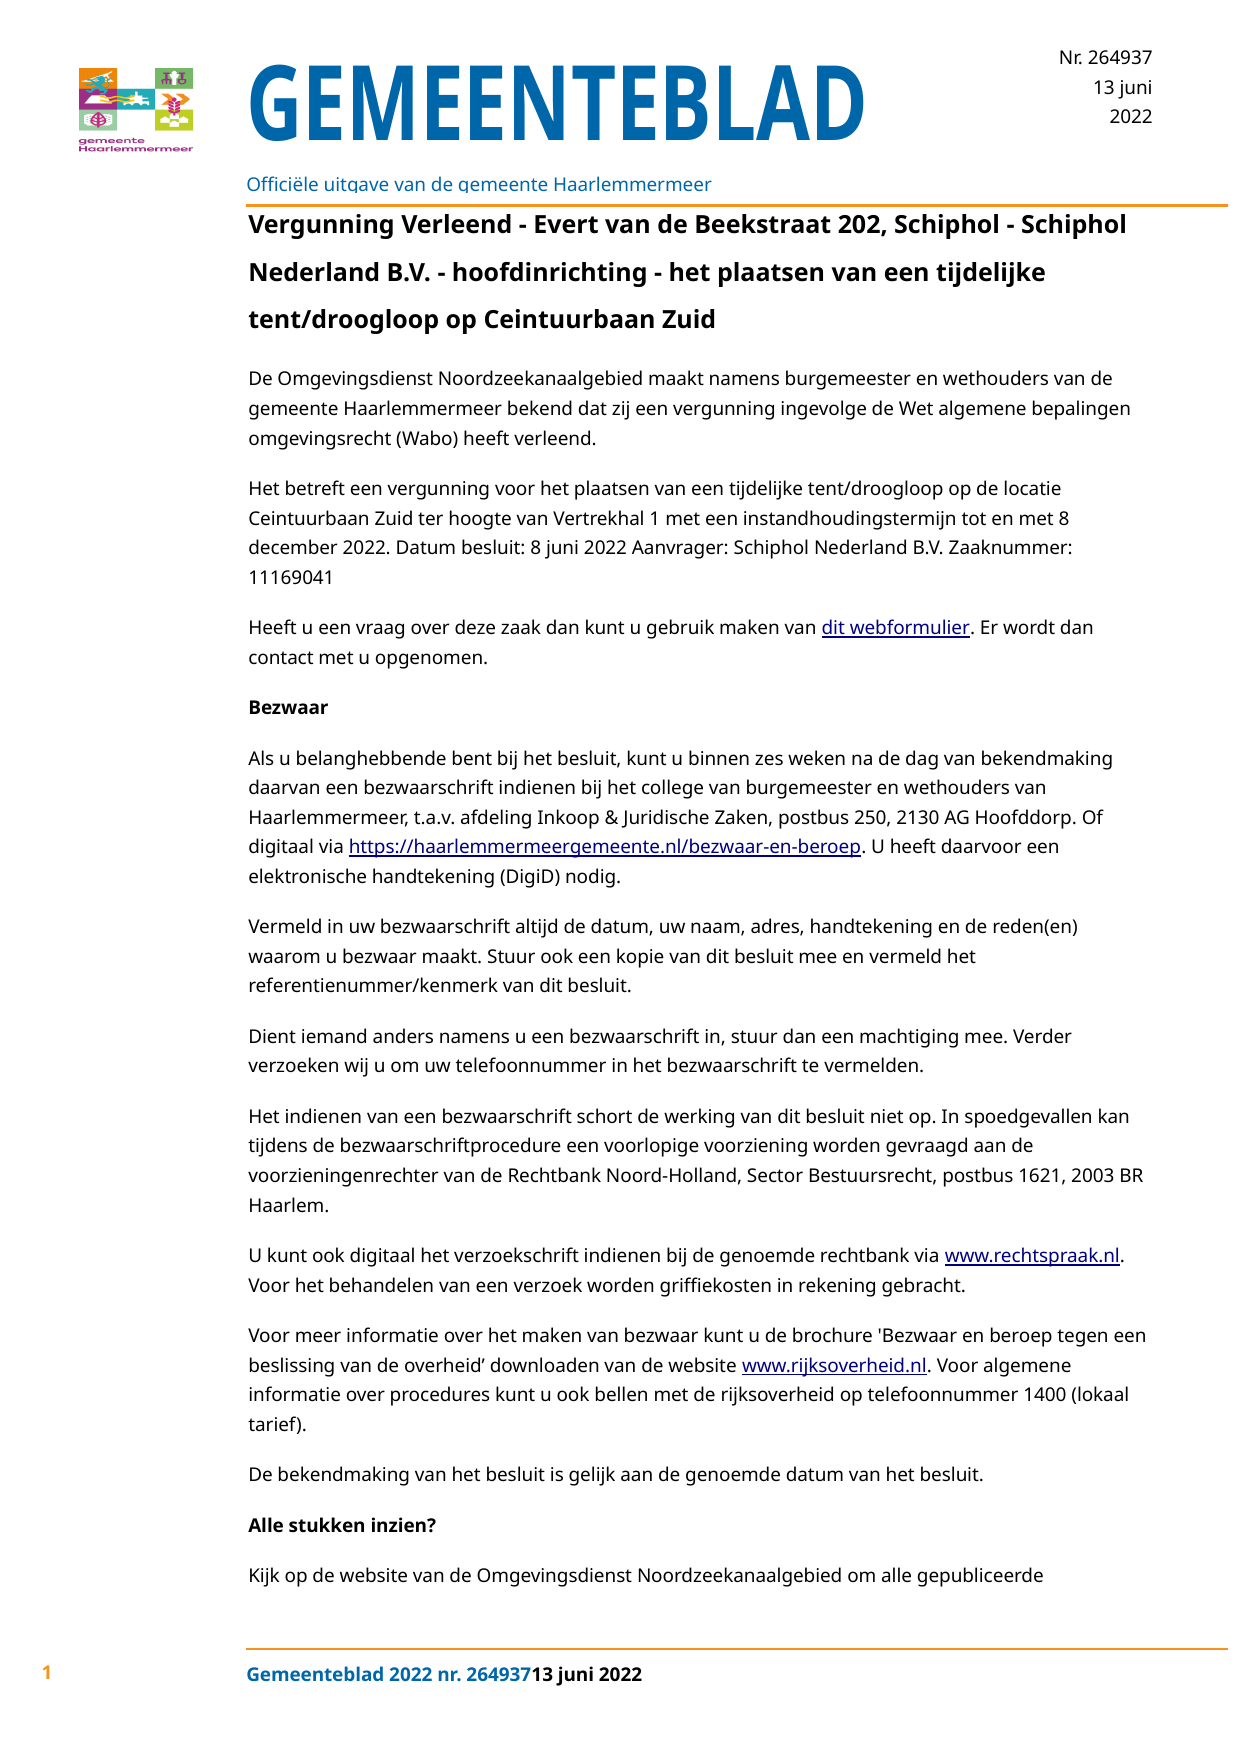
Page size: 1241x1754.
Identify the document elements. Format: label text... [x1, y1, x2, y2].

picture [41, 47, 231, 172]
text Als u belanghebbende bent bij het besluit, kunt u binnen zes weken na de dag van bekendmaking daarvan een bezwaarschrift indienen bij het college van burgemeester en wethouders van Haarlemmermeer, t.a.v. afdeling Inkoop & Juridische Zaken, postbus 250, 2130 AG Hoofddorp. Of digitaal via https://haarlemmermeergemeente.nl/bezwaar-en-beroep. U heeft daarvoor een elektronische handtekening (DigiD) nodig. [248, 745, 1152, 889]
text Alle stukken inzien? [248, 1512, 1152, 1537]
text De Omgevingsdienst Noordzeekanaalgebied maakt namens burgemeester en wethouders van de gemeente Haarlemmermeer bekend dat zij een vergunning ingevolge de Wet algemene bepalingen omgevingsrecht (Wabo) heeft verleend. [248, 366, 1152, 450]
text Vergunning Verleend - Evert van de Beekstraat 202, Schiphol - Schiphol Nederland B.V. - hoofdinrichting - het plaatsen van een tijdelijke tent/droogloop op Ceintuurbaan Zuid [248, 207, 1152, 336]
text Vermeld in uw bezwaarschrift altijd de datum, uw naam, adres, handtekening en de reden(en) waarom u bezwaar maakt. Stuur ook een kopie van dit besluit mee en vermeld het referentienummer/kenmerk van dit besluit. [248, 913, 1152, 998]
text Bezwaar [248, 694, 1152, 720]
text Voor meer informatie over het maken van bezwaar kunt u de brochure 'Bezwaar en beroep tegen een beslissing van de overheid’ downloaden van de website www.rijksoverheid.nl. Voor algemene informatie over procedures kunt u ook bellen met de rijksoverheid op telefoonnummer 1400 (lokaal tarief). [248, 1322, 1152, 1437]
text Dient iemand anders namens u een bezwaarschrift in, stuur dan een machtiging mee. Verder verzoeken wij u om uw telefoonnummer in het bezwaarschrift te vermelden. [248, 1023, 1152, 1078]
text Heeft u een vraag over deze zaak dan kunt u gebruik maken van dit webformulier. Er wordt dan contact met u opgenomen. [248, 614, 1152, 669]
text Het betreft een vergunning voor het plaatsen van een tijdelijke tent/droogloop op de locatie Ceintuurbaan Zuid ter hoogte van Vertrekhal 1 met een instandhoudingstermijn tot en met 8 december 2022. Datum besluit: 8 juni 2022 Aanvrager: Schiphol Nederland B.V. Zaaknummer: 11169041 [248, 475, 1152, 589]
text U kunt ook digitaal het verzoekschrift indienen bij de genoemde rechtbank via www.rechtspraak.nl. Voor het behandelen van een verzoek worden griffiekosten in rekening gebracht. [248, 1242, 1152, 1297]
text Het indienen van een bezwaarschrift schort de werking van dit besluit niet op. In spoedgevallen kan tijdens de bezwaarschriftprocedure een voorlopige voorziening worden gevraagd aan de voorzieningenrechter van de Rechtbank Noord-Holland, Sector Bestuursrecht, postbus 1621, 2003 BR Haarlem. [248, 1103, 1152, 1217]
text De bekendmaking van het besluit is gelijk aan de genoemde datum van het besluit. [248, 1461, 1152, 1487]
text Kijk op de website van de Omgevingsdienst Noordzeekanaalgebied om alle gepubliceerde [248, 1562, 1152, 1588]
